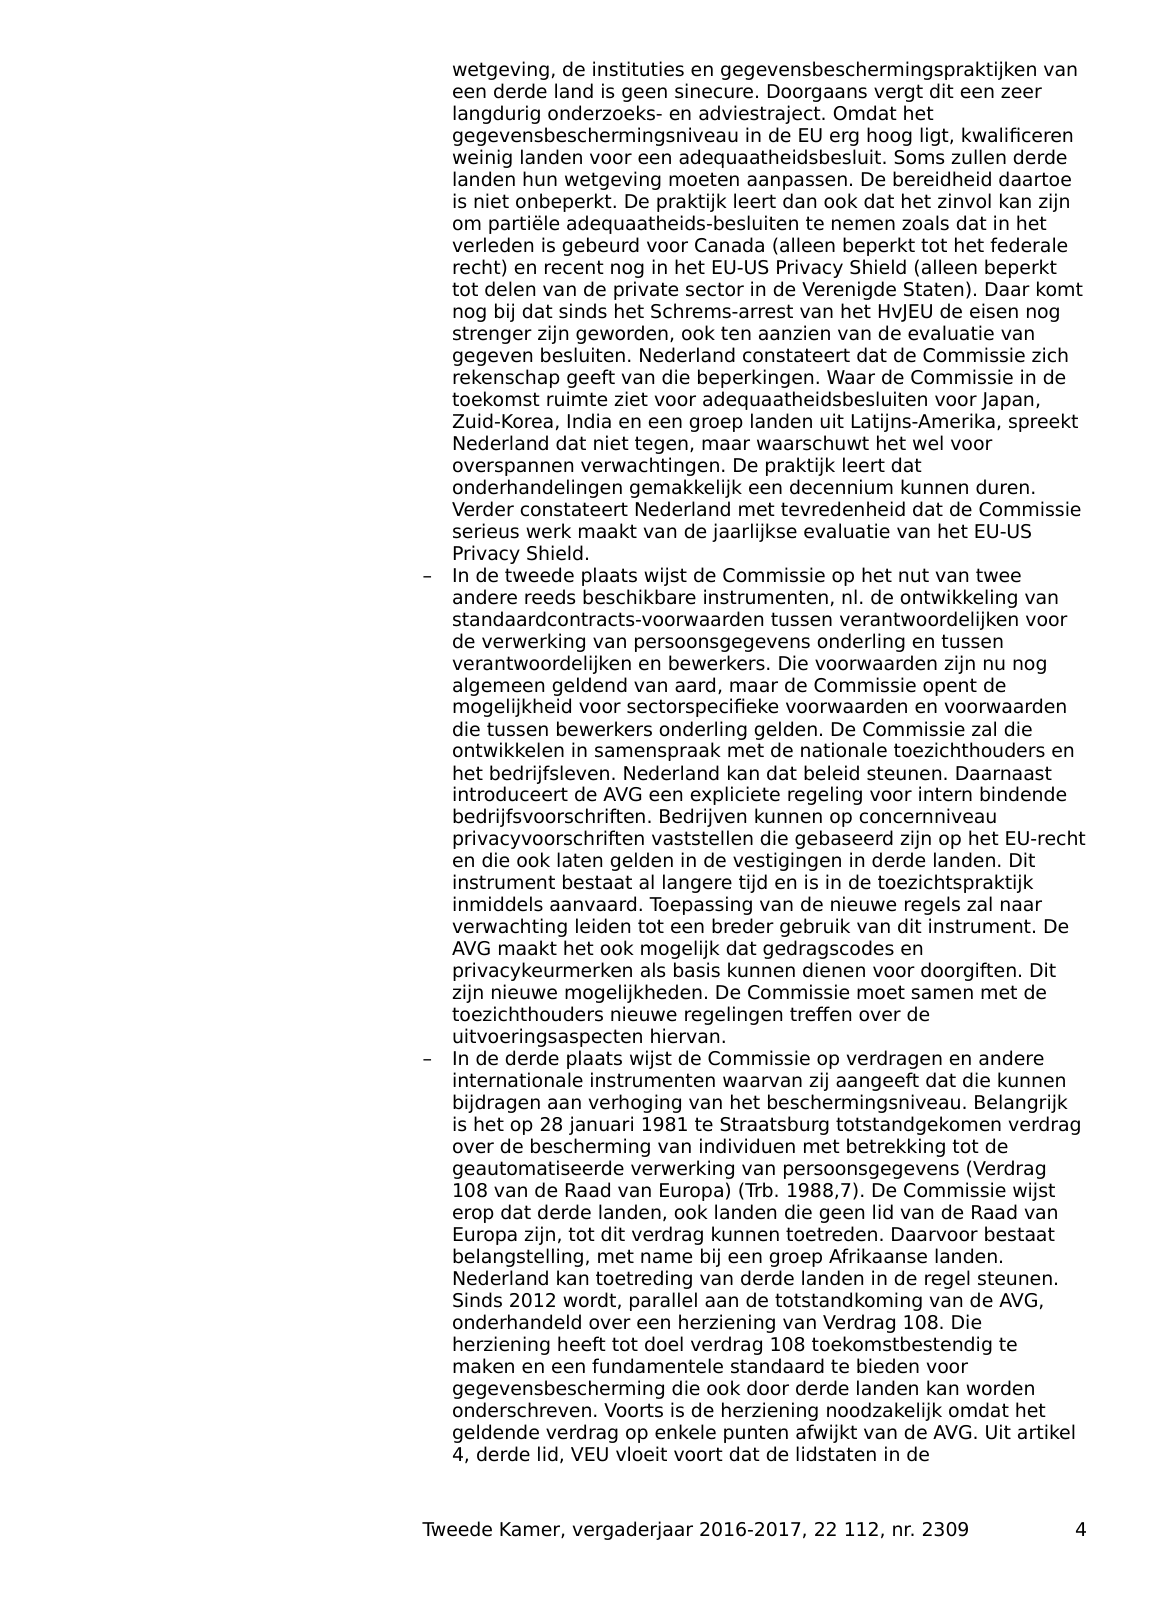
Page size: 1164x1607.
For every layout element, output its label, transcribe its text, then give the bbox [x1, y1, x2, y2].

text wetgeving, de instituties en gegevensbeschermingspraktijken van een derde land is geen sinecure. Doorgaans vergt dit een zeer langdurig onderzoeks- en adviestraject. Omdat het gegevensbeschermingsniveau in de EU erg hoog ligt, kwalificeren weinig landen voor een adequaatheidsbesluit. Soms zullen derde landen hun wetgeving moeten aanpassen. De bereidheid daartoe is niet onbeperkt. De praktijk leert dan ook dat het zinvol kan zijn om partiële adequaatheids-besluiten te nemen zoals dat in het verleden is gebeurd voor Canada (alleen beperkt tot het federale recht) en recent nog in het EU-US Privacy Shield (alleen beperkt tot delen van de private sector in de Verenigde Staten). Daar komt nog bij dat sinds het Schrems-arrest van het HvJEU de eisen nog strenger zijn geworden, ook ten aanzien van de evaluatie van gegeven besluiten. Nederland constateert dat de Commissie zich rekenschap geeft van die beperkingen. Waar de Commissie in de toekomst ruimte ziet voor adequaatheidsbesluiten voor Japan, Zuid-Korea, India en een groep landen uit Latijns-Amerika, spreekt Nederland dat niet tegen, maar waarschuwt het wel voor overspannen verwachtingen. De praktijk leert dat onderhandelingen gemakkelijk een decennium kunnen duren. Verder constateert Nederland met tevredenheid dat de Commissie serieus werk maakt van de jaarlijkse evaluatie van het EU-US Privacy Shield. [422, 59, 1087, 564]
text – In de derde plaats wijst de Commissie op verdragen en andere internationale instrumenten waarvan zij aangeeft dat die kunnen bijdragen aan verhoging van het beschermingsniveau. Belangrijk is het op 28 januari 1981 te Straatsburg totstandgekomen verdrag over de bescherming van individuen met betrekking tot de geautomatiseerde verwerking van persoonsgegevens (Verdrag 108 van de Raad van Europa) (Trb. 1988,7). De Commissie wijst erop dat derde landen, ook landen die geen lid van de Raad van Europa zijn, tot dit verdrag kunnen toetreden. Daarvoor bestaat belangstelling, met name bij een groep Afrikaanse landen. Nederland kan toetreding van derde landen in de regel steunen. Sinds 2012 wordt, parallel aan de totstandkoming van de AVG, onderhandeld over een herziening van Verdrag 108. Die herziening heeft tot doel verdrag 108 toekomstbestendig te maken en een fundamentele standaard te bieden voor gegevensbescherming die ook door derde landen kan worden onderschreven. Voorts is de herziening noodzakelijk omdat het geldende verdrag op enkele punten afwijkt van de AVG. Uit artikel 4, derde lid, VEU vloeit voort dat de lidstaten in de [422, 1048, 1087, 1466]
text – In de tweede plaats wijst de Commissie op het nut van twee andere reeds beschikbare instrumenten, nl. de ontwikkeling van standaardcontracts-voorwaarden tussen verantwoordelijken voor de verwerking van persoonsgegevens onderling en tussen verantwoordelijken en bewerkers. Die voorwaarden zijn nu nog algemeen geldend van aard, maar de Commissie opent de mogelijkheid voor sectorspecifieke voorwaarden en voorwaarden die tussen bewerkers onderling gelden. De Commissie zal die ontwikkelen in samenspraak met de nationale toezichthouders en het bedrijfsleven. Nederland kan dat beleid steunen. Daarnaast introduceert de AVG een expliciete regeling voor intern bindende bedrijfsvoorschriften. Bedrijven kunnen op concernniveau privacyvoorschriften vaststellen die gebaseerd zijn op het EU-recht en die ook laten gelden in de vestigingen in derde landen. Dit instrument bestaat al langere tijd en is in de toezichtspraktijk inmiddels aanvaard. Toepassing van de nieuwe regels zal naar verwachting leiden tot een breder gebruik van dit instrument. De AVG maakt het ook mogelijk dat gedragscodes en privacykeurmerken als basis kunnen dienen voor doorgiften. Dit zijn nieuwe mogelijkheden. De Commissie moet samen met de toezichthouders nieuwe regelingen treffen over de uitvoeringsaspecten hiervan. [422, 564, 1087, 1048]
